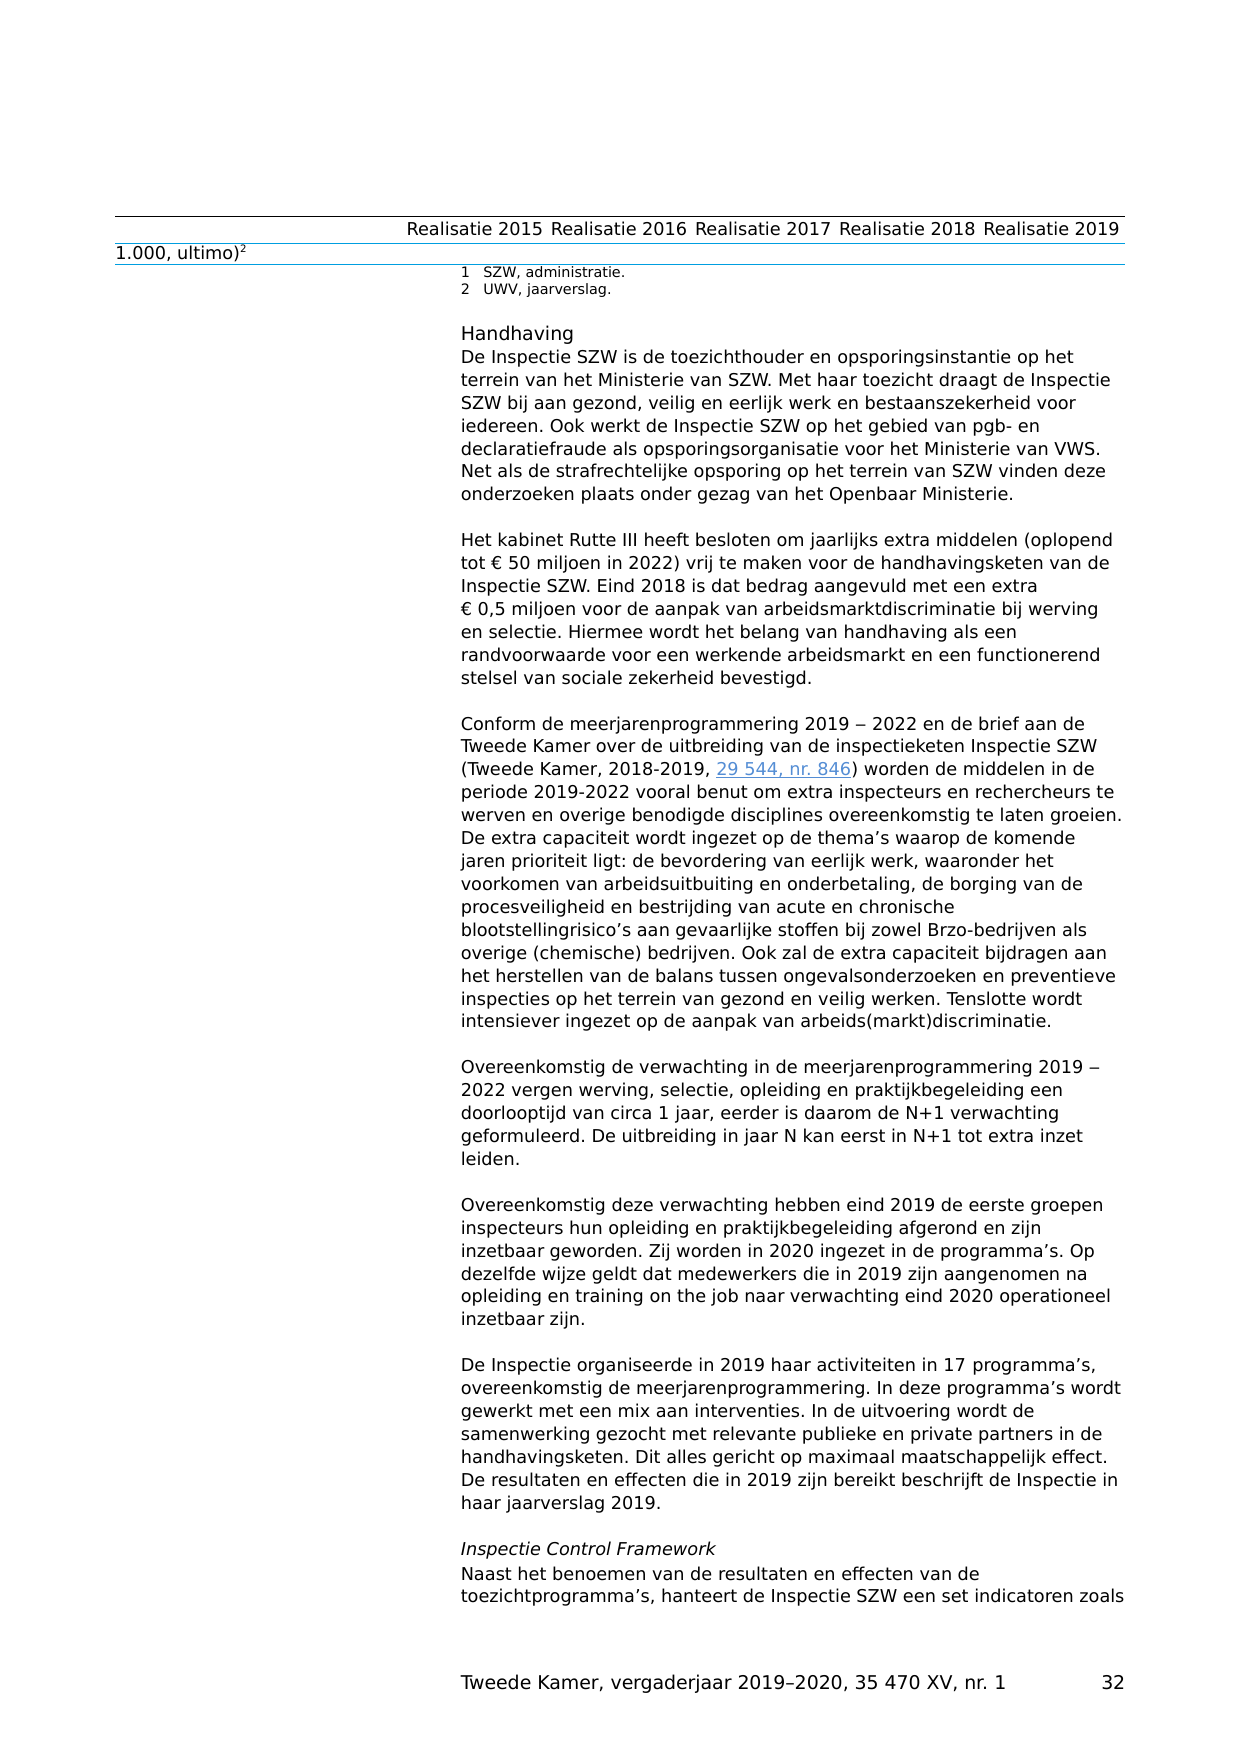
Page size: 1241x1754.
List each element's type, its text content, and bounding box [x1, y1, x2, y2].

text Inspectie Control Framework [461, 1537, 1125, 1559]
text Conform de meerjarenprogrammering 2019 ‒ 2022 en de brief aan de Tweede Kamer over de uitbreiding van de inspectieketen Inspectie SZW (Tweede Kamer, 2018-2019, 29 544, nr. 846) worden de middelen in de periode 2019-2022 vooral benut om extra inspecteurs en rechercheurs te werven en overige benodigde disciplines overeenkomstig te laten groeien. De extra capaciteit wordt ingezet op de thema’s waarop de komende jaren prioriteit ligt: de bevordering van eerlijk werk, waaronder het voorkomen van arbeidsuitbuiting en onderbetaling, de borging van de procesveiligheid en bestrijding van acute en chronische blootstellingrisico’s aan gevaarlijke stoffen bij zowel Brzo-bedrijven als overige (chemische) bedrijven. Ook zal de extra capaciteit bijdragen aan het herstellen van de balans tussen ongevalsonderzoeken en preventieve inspecties op het terrein van gezond en veilig werken. Tenslotte wordt intensiever ingezet op de aanpak van arbeids(markt)discriminatie. [461, 712, 1125, 1032]
list UWV, jaarverslag. [461, 281, 1125, 298]
table_cell Realisatie 2015 [404, 217, 548, 243]
table_cell [548, 244, 692, 264]
text Naast het benoemen van de resultaten en effecten van de toezichtprogramma’s, hanteert de Inspectie SZW een set indicatoren zoals [461, 1562, 1125, 1607]
table_cell [115, 217, 403, 243]
table_cell [836, 244, 980, 264]
title Handhaving [461, 323, 1125, 345]
table_cell [980, 244, 1125, 264]
text Het kabinet Rutte III heeft besloten om jaarlijks extra middelen (oplopend tot € 50 miljoen in 2022) vrij te maken voor de handhavingsketen van de Inspectie SZW. Eind 2018 is dat bedrag aangevuld met een extra € 0,5 miljoen voor de aanpak van arbeidsmarktdiscriminatie bij werving en selectie. Hiermee wordt het belang van handhaving als een randvoorwaarde voor een werkende arbeidsmarkt en een functionerend stelsel van sociale zekerheid bevestigd. [461, 528, 1125, 689]
table_cell Realisatie 2017 [692, 217, 836, 243]
text Overeenkomstig de verwachting in de meerjarenprogrammering 2019 ‒ 2022 vergen werving, selectie, opleiding en praktijkbegeleiding een doorlooptijd van circa 1 jaar, eerder is daarom de N+1 verwachting geformuleerd. De uitbreiding in jaar N kan eerst in N+1 tot extra inzet leiden. [461, 1055, 1125, 1170]
text De Inspectie organiseerde in 2019 haar activiteiten in 17 programma’s, overeenkomstig de meerjarenprogrammering. In deze programma’s wordt gewerkt met een mix aan interventies. In de uitvoering wordt de samenwerking gezocht met relevante publieke en private partners in de handhavingsketen. Dit alles gericht op maximaal maatschappelijk effect. De resultaten en effecten die in 2019 zijn bereikt beschrijft de Inspectie in haar jaarverslag 2019. [461, 1353, 1125, 1514]
table_cell 1.000, ultimo)2 [115, 244, 403, 264]
table_cell Realisatie 2019 [980, 217, 1125, 243]
text De Inspectie SZW is de toezichthouder en opsporingsinstantie op het terrein van het Ministerie van SZW. Met haar toezicht draagt de Inspectie SZW bij aan gezond, veilig en eerlijk werk en bestaanszekerheid voor iedereen. Ook werkt de Inspectie SZW op het gebied van pgb- en declaratiefraude als opsporingsorganisatie voor het Ministerie van VWS. Net als de strafrechtelijke opsporing op het terrein van SZW vinden deze onderzoeken plaats onder gezag van het Openbaar Ministerie. [461, 345, 1125, 505]
table_cell [404, 244, 548, 264]
table_cell Realisatie 2016 [548, 217, 692, 243]
table_header Tabel 12 Kerncijfers arbeidsverhoudingen en -voorwaarden [115, 191, 1125, 216]
table_cell Realisatie 2018 [836, 217, 980, 243]
text Overeenkomstig deze verwachting hebben eind 2019 de eerste groepen inspecteurs hun opleiding en praktijkbegeleiding afgerond en zijn inzetbaar geworden. Zij worden in 2020 ingezet in de programma’s. Op dezelfde wijze geldt dat medewerkers die in 2019 zijn aangenomen na opleiding en training on the job naar verwachting eind 2020 operationeel inzetbaar zijn. [461, 1193, 1125, 1330]
table_cell [692, 244, 836, 264]
list SZW, administratie. [461, 265, 1125, 281]
